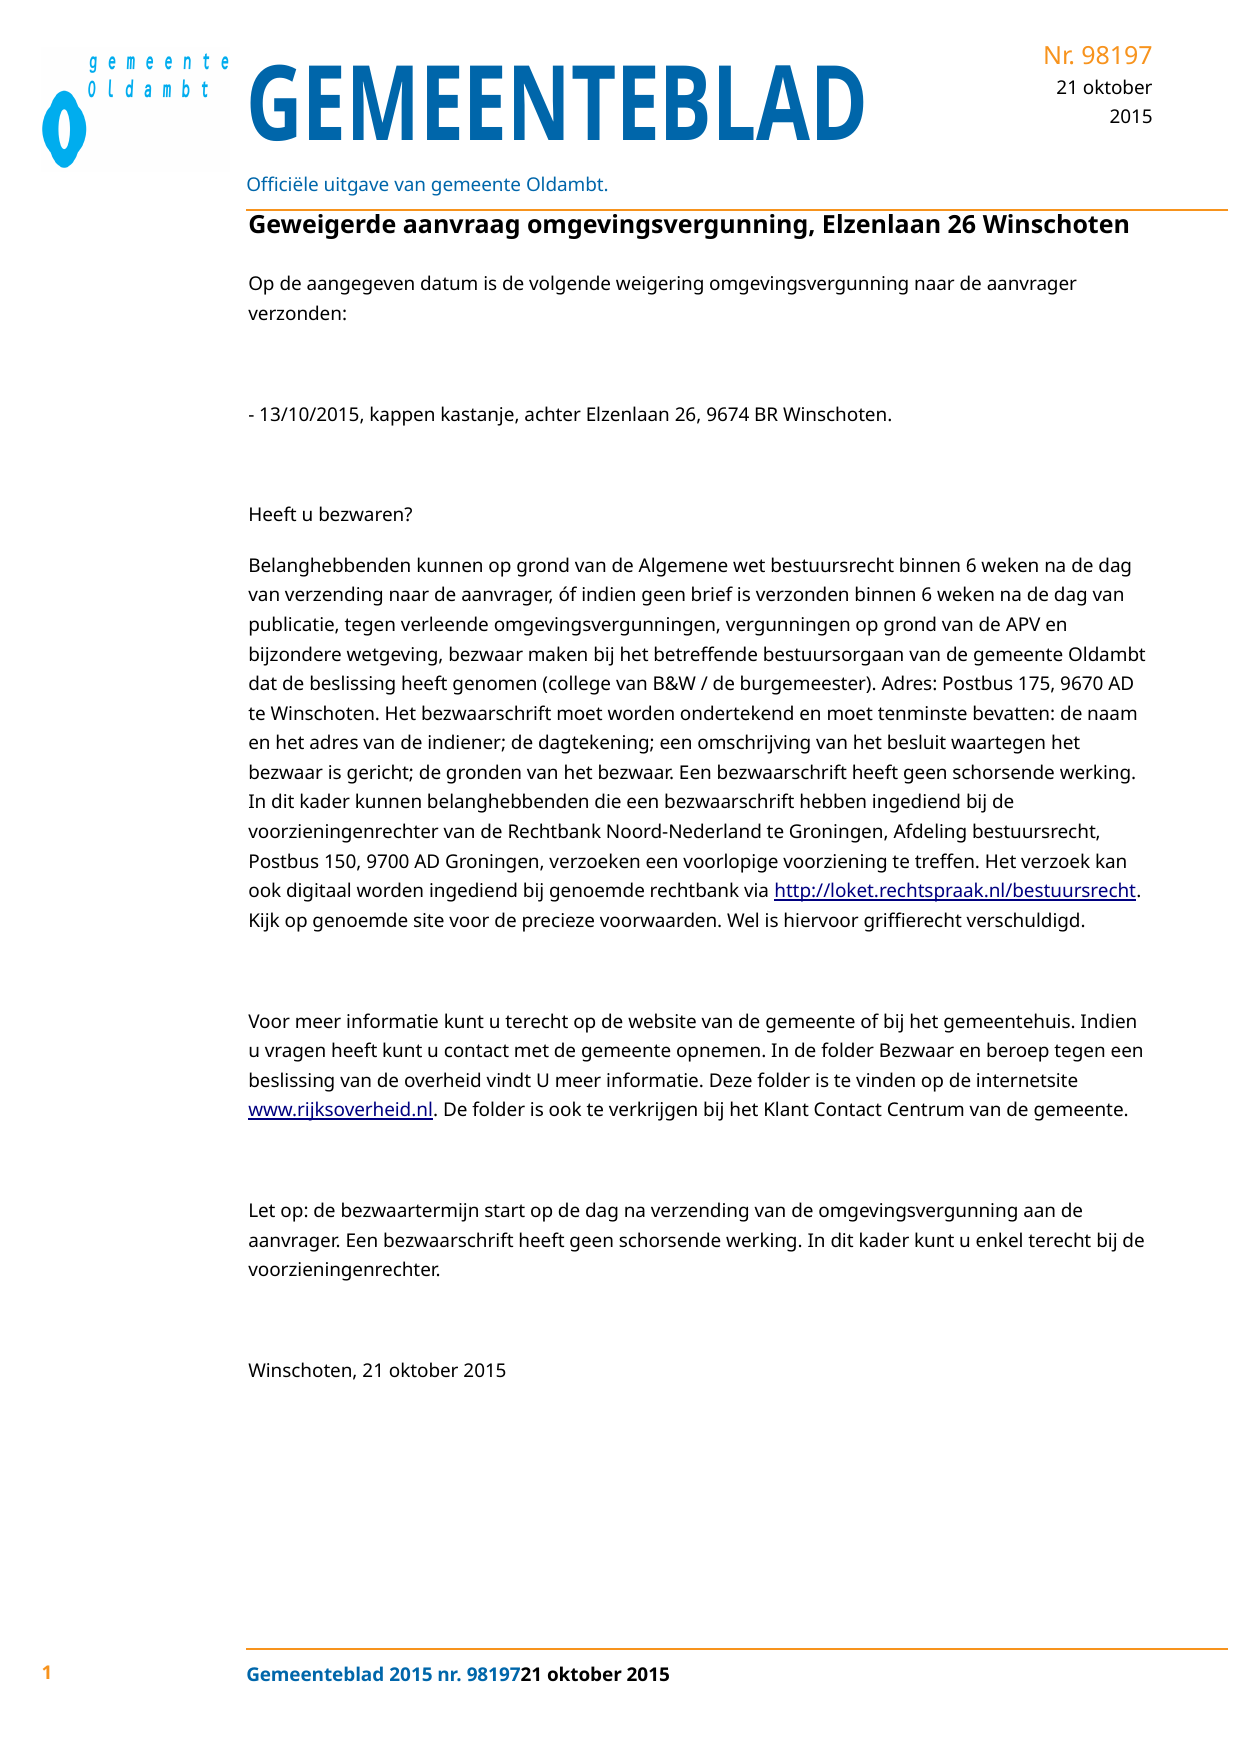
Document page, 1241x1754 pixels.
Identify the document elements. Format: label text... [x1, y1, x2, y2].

text Op de aangegeven datum is de volgende weigering omgevingsvergunning naar de aanvrager verzonden: [248, 270, 1152, 326]
text Geweigerde aanvraag omgevingsvergunning, Elzenlaan 26 Winschoten [248, 211, 1152, 241]
picture [41, 47, 231, 172]
text Heeft u bezwaren? [248, 502, 1152, 527]
text Let op: de bezwaartermijn start op de dag na verzending van de omgevingsvergunning aan de aanvrager. Een bezwaarschrift heeft geen schorsende werking. In dit kader kunt u enkel terecht bij de voorzieningenrechter. [248, 1197, 1152, 1282]
text Winschoten, 21 oktober 2015 [248, 1357, 1152, 1383]
text Belanghebbenden kunnen op grond van de Algemene wet bestuursrecht binnen 6 weken na de dag van verzending naar de aanvrager, óf indien geen brief is verzonden binnen 6 weken na de dag van publicatie, tegen verleende omgevingsvergunningen, vergunningen op grond van de APV en bijzondere wetgeving, bezwaar maken bij het betreffende bestuursorgaan van de gemeente Oldambt dat de beslissing heeft genomen (college van B&W / de burgemeester). Adres: Postbus 175, 9670 AD te Winschoten. Het bezwaarschrift moet worden ondertekend en moet tenminste bevatten: de naam en het adres van de indiener; de dagtekening; een omschrijving van het besluit waartegen het bezwaar is gericht; de gronden van het bezwaar. Een bezwaarschrift heeft geen schorsende werking. In dit kader kunnen belanghebbenden die een bezwaarschrift hebben ingediend bij de voorzieningenrechter van de Rechtbank Noord-Nederland te Groningen, Afdeling bestuursrecht, Postbus 150, 9700 AD Groningen, verzoeken een voorlopige voorziening te treffen. Het verzoek kan ook digitaal worden ingediend bij genoemde rechtbank via http://loket.rechtspraak.nl/bestuursrecht. Kijk op genoemde site voor de precieze voorwaarden. Wel is hiervoor griffierecht verschuldigd. [248, 552, 1152, 933]
text - 13/10/2015, kappen kastanje, achter Elzenlaan 26, 9674 BR Winschoten. [248, 401, 1152, 426]
text Voor meer informatie kunt u terecht op de website van de gemeente of bij het gemeentehuis. Indien u vragen heeft kunt u contact met de gemeente opnemen. In de folder Bezwaar en beroep tegen een beslissing van de overheid vindt U meer informatie. Deze folder is te vinden op de internetsite www.rijksoverheid.nl. De folder is ook te verkrijgen bij het Klant Contact Centrum van de gemeente. [248, 1008, 1152, 1122]
